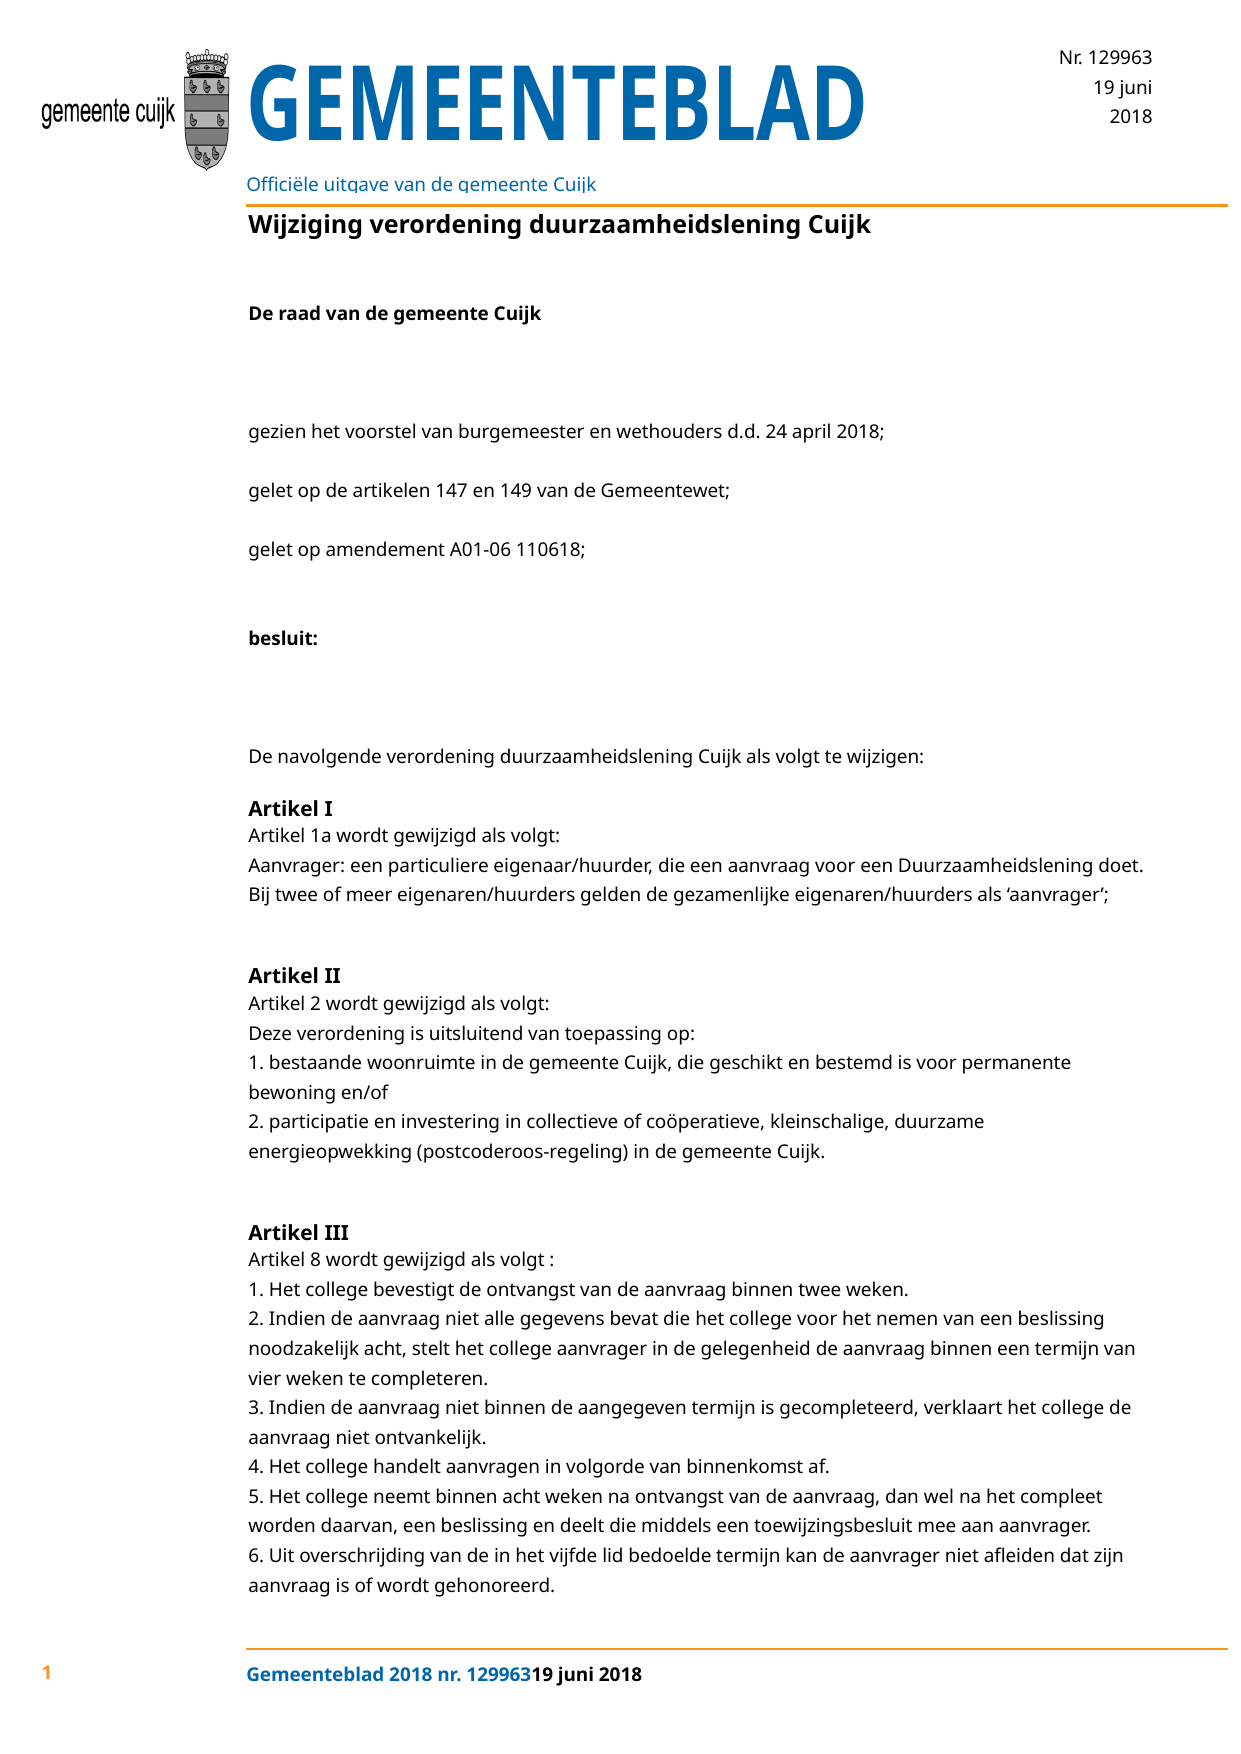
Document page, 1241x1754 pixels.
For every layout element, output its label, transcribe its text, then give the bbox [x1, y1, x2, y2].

text gelet op amendement A01-06 110618; [248, 537, 1152, 562]
text 1. bestaande woonruimte in de gemeente Cuijk, die geschikt en bestemd is voor permanente bewoning en/of [248, 1049, 1152, 1104]
text 5. Het college neemt binnen acht weken na ontvangst van de aanvraag, dan wel na het compleet worden daarvan, een beslissing en deelt die middels een toewijzingsbesluit mee aan aanvrager. [248, 1483, 1152, 1538]
text De navolgende verordening duurzaamheidslening Cuijk als volgt te wijzigen: [248, 744, 1152, 769]
text Artikel 2 wordt gewijzigd als volgt: [248, 990, 1152, 1016]
text Wijziging verordening duurzaamheidslening Cuijk [248, 207, 1152, 241]
text 2. Indien de aanvraag niet alle gegevens bevat die het college voor het nemen van een beslissing noodzakelijk acht, stelt het college aanvrager in de gelegenheid de aanvraag binnen een termijn van vier weken te completeren. [248, 1306, 1152, 1391]
text Artikel III [248, 1218, 1152, 1246]
text Artikel 8 wordt gewijzigd als volgt : [248, 1246, 1152, 1272]
text Artikel I [248, 794, 1152, 822]
text 1. Het college bevestigt de ontvangst van de aanvraag binnen twee weken. [248, 1276, 1152, 1302]
text 3. Indien de aanvraag niet binnen de aangegeven termijn is gecompleteerd, verklaart het college de aanvraag niet ontvankelijk. [248, 1394, 1152, 1450]
text De raad van de gemeente Cuijk [248, 300, 1152, 326]
text 2. participatie en investering in collectieve of coöperatieve, kleinschalige, duurzame energieopwekking (postcoderoos-regeling) in de gemeente Cuijk. [248, 1108, 1152, 1164]
text 4. Het college handelt aanvragen in volgorde van binnenkomst af. [248, 1453, 1152, 1479]
text Aanvrager: een particuliere eigenaar/huurder, die een aanvraag voor een Duurzaamheidslening doet. Bij twee of meer eigenaren/huurders gelden de gezamenlijke eigenaren/huurders als ‘aanvrager’; [248, 852, 1152, 907]
picture [41, 47, 231, 172]
text 6. Uit overschrijding van de in het vijfde lid bedoelde termijn kan de aanvrager niet afleiden dat zijn aanvraag is of wordt gehonoreerd. [248, 1542, 1152, 1598]
text besluit: [248, 625, 1152, 651]
text Artikel II [248, 962, 1152, 990]
text gelet op de artikelen 147 en 149 van de Gemeentewet; [248, 477, 1152, 503]
text gezien het voorstel van burgemeester en wethouders d.d. 24 april 2018; [248, 418, 1152, 444]
text Deze verordening is uitsluitend van toepassing op: [248, 1020, 1152, 1045]
text Artikel 1a wordt gewijzigd als volgt: [248, 822, 1152, 848]
